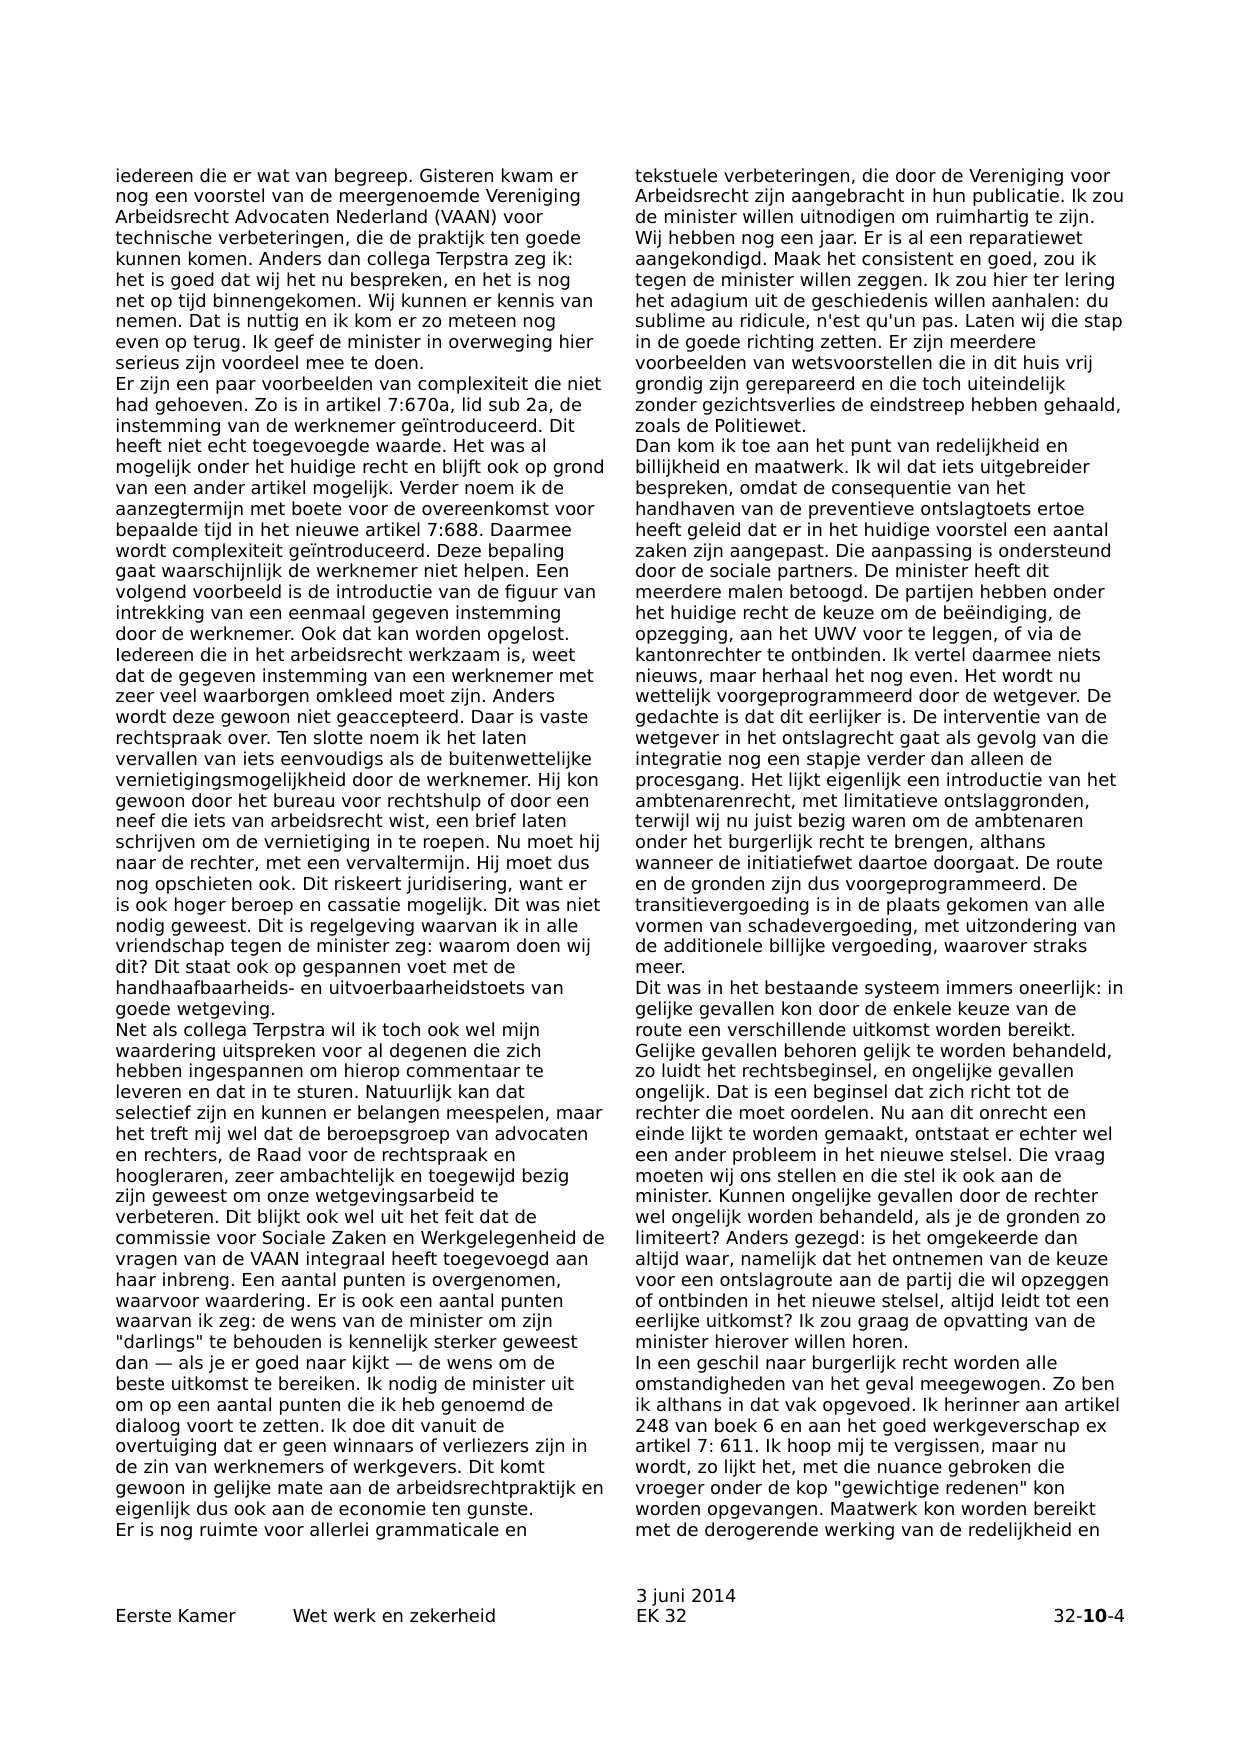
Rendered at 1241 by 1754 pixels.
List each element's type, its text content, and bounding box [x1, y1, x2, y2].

text Dan kom ik toe aan het punt van redelijkheid en billijkheid en maatwerk. Ik wil dat iets uitgebreider bespreken, omdat de consequentie van het handhaven van de preventieve ontslagtoets ertoe heeft geleid dat er in het huidige voorstel een aantal zaken zijn aangepast. Die aanpassing is ondersteund door de sociale partners. De minister heeft dit meerdere malen betoogd. De partijen hebben onder het huidige recht de keuze om de beëindiging, de opzegging, aan het UWV voor te leggen, of via de kantonrechter te ontbinden. Ik vertel daarmee niets nieuws, maar herhaal het nog even. Het wordt nu wettelijk voorgeprogrammeerd door de wetgever. De gedachte is dat dit eerlijker is. De interventie van de wetgever in het ontslagrecht gaat als gevolg van die integratie nog een stapje verder dan alleen de procesgang. Het lijkt eigenlijk een introductie van het ambtenarenrecht, met limitatieve ontslaggronden, terwijl wij nu juist bezig waren om de ambtenaren onder het burgerlijk recht te brengen, althans wanneer de initiatiefwet daartoe doorgaat. De route en de gronden zijn dus voorgeprogrammeerd. De transitievergoeding is in de plaats gekomen van alle vormen van schadevergoeding, met uitzondering van de additionele billijke vergoeding, waarover straks meer. [635, 436, 1125, 978]
text Dit was in het bestaande systeem immers oneerlijk: in gelijke gevallen kon door de enkele keuze van de route een verschillende uitkomst worden bereikt. Gelijke gevallen behoren gelijk te worden behandeld, zo luidt het rechtsbeginsel, en ongelijke gevallen ongelijk. Dat is een beginsel dat zich richt tot de rechter die moet oordelen. Nu aan dit onrecht een einde lijkt te worden gemaakt, ontstaat er echter wel een ander probleem in het nieuwe stelsel. Die vraag moeten wij ons stellen en die stel ik ook aan de minister. Kunnen ongelijke gevallen door de rechter wel ongelijk worden behandeld, als je de gronden zo limiteert? Anders gezegd: is het omgekeerde dan altijd waar, namelijk dat het ontnemen van de keuze voor een ontslagroute aan de partij die wil opzeggen of ontbinden in het nieuwe stelsel, altijd leidt tot een eerlijke uitkomst? Ik zou graag de opvatting van de minister hierover willen horen. [635, 978, 1125, 1353]
text Er is nog ruimte voor allerlei grammaticale en [115, 1519, 605, 1540]
text Net als collega Terpstra wil ik toch ook wel mijn waardering uitspreken voor al degenen die zich hebben ingespannen om hierop commentaar te leveren en dat in te sturen. Natuurlijk kan dat selectief zijn en kunnen er belangen meespelen, maar het treft mij wel dat de beroepsgroep van advocaten en rechters, de Raad voor de rechtspraak en hoogleraren, zeer ambachtelijk en toegewijd bezig zijn geweest om onze wetgevingsarbeid te verbeteren. Dit blijkt ook wel uit het feit dat de commissie voor Sociale Zaken en Werkgelegenheid de vragen van de VAAN integraal heeft toegevoegd aan haar inbreng. Een aantal punten is overgenomen, waarvoor waardering. Er is ook een aantal punten waarvan ik zeg: de wens van de minister om zijn "darlings" te behouden is kennelijk sterker geweest dan — als je er goed naar kijkt — de wens om de beste uitkomst te bereiken. Ik nodig de minister uit om op een aantal punten die ik heb genoemd de dialoog voort te zetten. Ik doe dit vanuit de overtuiging dat er geen winnaars of verliezers zijn in de zin van werknemers of werkgevers. Dit komt gewoon in gelijke mate aan de arbeidsrechtpraktijk en eigenlijk dus ook aan de economie ten gunste. [115, 1019, 605, 1519]
text tekstuele verbeteringen, die door de Vereniging voor Arbeidsrecht zijn aangebracht in hun publicatie. Ik zou de minister willen uitnodigen om ruimhartig te zijn. Wij hebben nog een jaar. Er is al een reparatiewet aangekondigd. Maak het consistent en goed, zou ik tegen de minister willen zeggen. Ik zou hier ter lering het adagium uit de geschiedenis willen aanhalen: du sublime au ridicule, n'est qu'un pas. Laten wij die stap in de goede richting zetten. Er zijn meerdere voorbeelden van wetsvoorstellen die in dit huis vrij grondig zijn gerepareerd en die toch uiteindelijk zonder gezichtsverlies de eindstreep hebben gehaald, zoals de Politiewet. [635, 165, 1125, 436]
text Er zijn een paar voorbeelden van complexiteit die niet had gehoeven. Zo is in artikel 7:670a, lid sub 2a, de instemming van de werknemer geïntroduceerd. Dit heeft niet echt toegevoegde waarde. Het was al mogelijk onder het huidige recht en blijft ook op grond van een ander artikel mogelijk. Verder noem ik de aanzegtermijn met boete voor de overeenkomst voor bepaalde tijd in het nieuwe artikel 7:688. Daarmee wordt complexiteit geïntroduceerd. Deze bepaling gaat waarschijnlijk de werknemer niet helpen. Een volgend voorbeeld is de introductie van de figuur van intrekking van een eenmaal gegeven instemming door de werknemer. Ook dat kan worden opgelost. Iedereen die in het arbeidsrecht werkzaam is, weet dat de gegeven instemming van een werknemer met zeer veel waarborgen omkleed moet zijn. Anders wordt deze gewoon niet geaccepteerd. Daar is vaste rechtspraak over. Ten slotte noem ik het laten vervallen van iets eenvoudigs als de buitenwettelijke vernietigingsmogelijkheid door de werknemer. Hij kon gewoon door het bureau voor rechtshulp of door een neef die iets van arbeidsrecht wist, een brief laten schrijven om de vernietiging in te roepen. Nu moet hij naar de rechter, met een vervaltermijn. Hij moet dus nog opschieten ook. Dit riskeert juridisering, want er is ook hoger beroep en cassatie mogelijk. Dit was niet nodig geweest. Dit is regelgeving waarvan ik in alle vriendschap tegen de minister zeg: waarom doen wij dit? Dit staat ook op gespannen voet met de handhaafbaarheids- en uitvoerbaarheidstoets van goede wetgeving. [115, 374, 605, 1019]
text In een geschil naar burgerlijk recht worden alle omstandigheden van het geval meegewogen. Zo ben ik althans in dat vak opgevoed. Ik herinner aan artikel 248 van boek 6 en aan het goed werkgeverschap ex artikel 7: 611. Ik hoop mij te vergissen, maar nu wordt, zo lijkt het, met die nuance gebroken die vroeger onder de kop "gewichtige redenen" kon worden opgevangen. Maatwerk kon worden bereikt met de derogerende werking van de redelijkheid en [635, 1353, 1125, 1540]
text iedereen die er wat van begreep. Gisteren kwam er nog een voorstel van de meergenoemde Vereniging Arbeidsrecht Advocaten Nederland (VAAN) voor technische verbeteringen, die de praktijk ten goede kunnen komen. Anders dan collega Terpstra zeg ik: het is goed dat wij het nu bespreken, en het is nog net op tijd binnengekomen. Wij kunnen er kennis van nemen. Dat is nuttig en ik kom er zo meteen nog even op terug. Ik geef de minister in overweging hier serieus zijn voordeel mee te doen. [115, 165, 605, 374]
